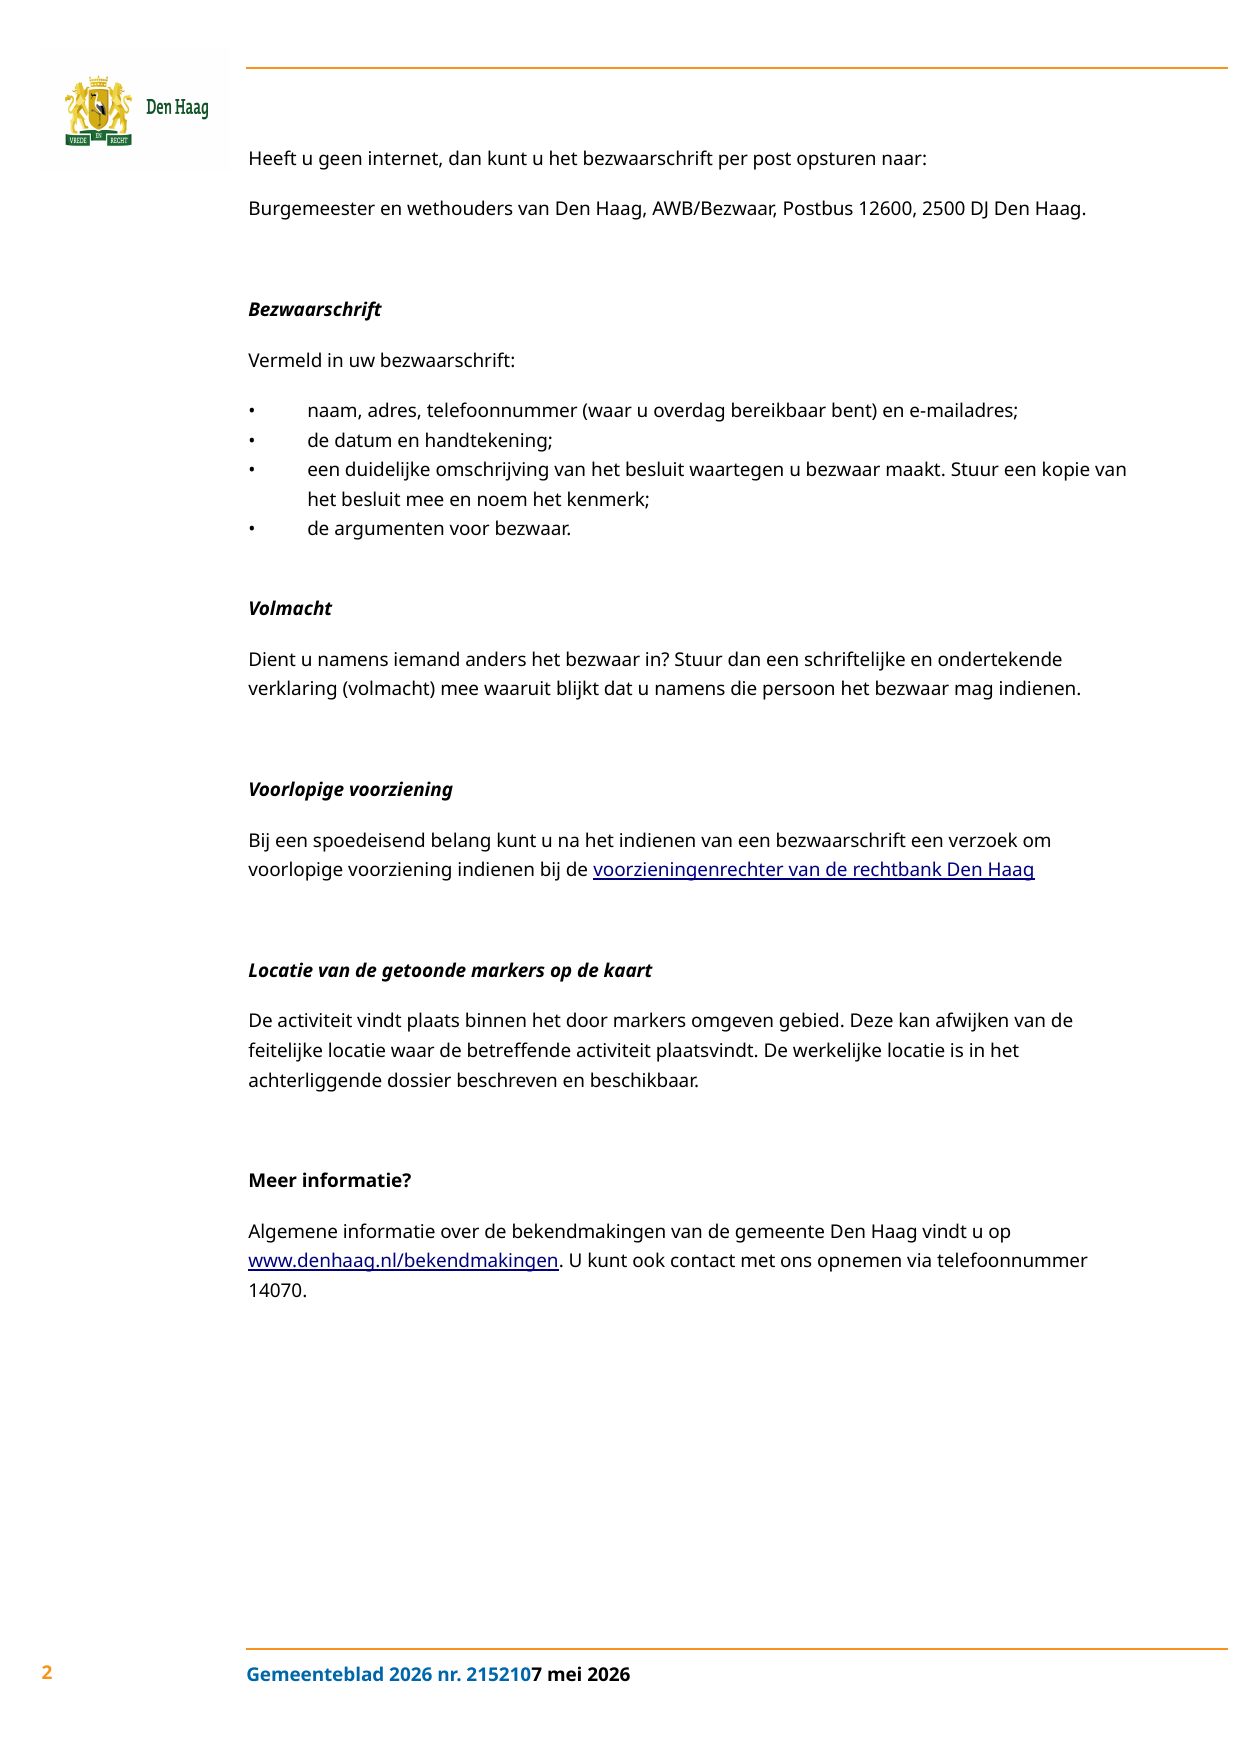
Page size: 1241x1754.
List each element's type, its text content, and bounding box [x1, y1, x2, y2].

text Dient u namens iemand anders het bezwaar in? Stuur dan een schriftelijke en ondertekende verklaring (volmacht) mee waaruit blijkt dat u namens die persoon het bezwaar mag indienen. [248, 646, 1152, 701]
list de argumenten voor bezwaar. [248, 516, 1152, 541]
text Vermeld in uw bezwaarschrift: [248, 347, 1152, 373]
text De activiteit vindt plaats binnen het door markers omgeven gebied. Deze kan afwijken van de feitelijke locatie waar de betreffende activiteit plaatsvindt. De werkelijke locatie is in het achterliggende dossier beschreven en beschikbaar. [248, 1008, 1152, 1093]
text Voorlopige voorziening [248, 776, 1152, 802]
list een duidelijke omschrijving van het besluit waartegen u bezwaar maakt. Stuur een kopie van het besluit mee en noem het kenmerk; [248, 456, 1152, 512]
text Bezwaarschrift [248, 296, 1152, 322]
picture [41, 47, 231, 172]
text Algemene informatie over de bekendmakingen van de gemeente Den Haag vindt u op www.denhaag.nl/bekendmakingen. U kunt ook contact met ons opnemen via telefoonnummer 14070. [248, 1218, 1152, 1303]
text Meer informatie? [248, 1168, 1152, 1193]
text Volmacht [248, 596, 1152, 621]
list de datum en handtekening; [248, 427, 1152, 453]
list naam, adres, telefoonnummer (waar u overdag bereikbaar bent) en e-mailadres; [248, 397, 1152, 423]
text Bij een spoedeisend belang kunt u na het indienen van een bezwaarschrift een verzoek om voorlopige voorziening indienen bij de voorzieningenrechter van de rechtbank Den Haag [248, 827, 1152, 882]
text Heeft u geen internet, dan kunt u het bezwaarschrift per post opsturen naar: [248, 145, 1152, 171]
text Burgemeester en wethouders van Den Haag, AWB/Bezwaar, Postbus 12600, 2500 DJ Den Haag. [248, 196, 1152, 221]
text Locatie van de getoonde markers op de kaart [248, 957, 1152, 983]
